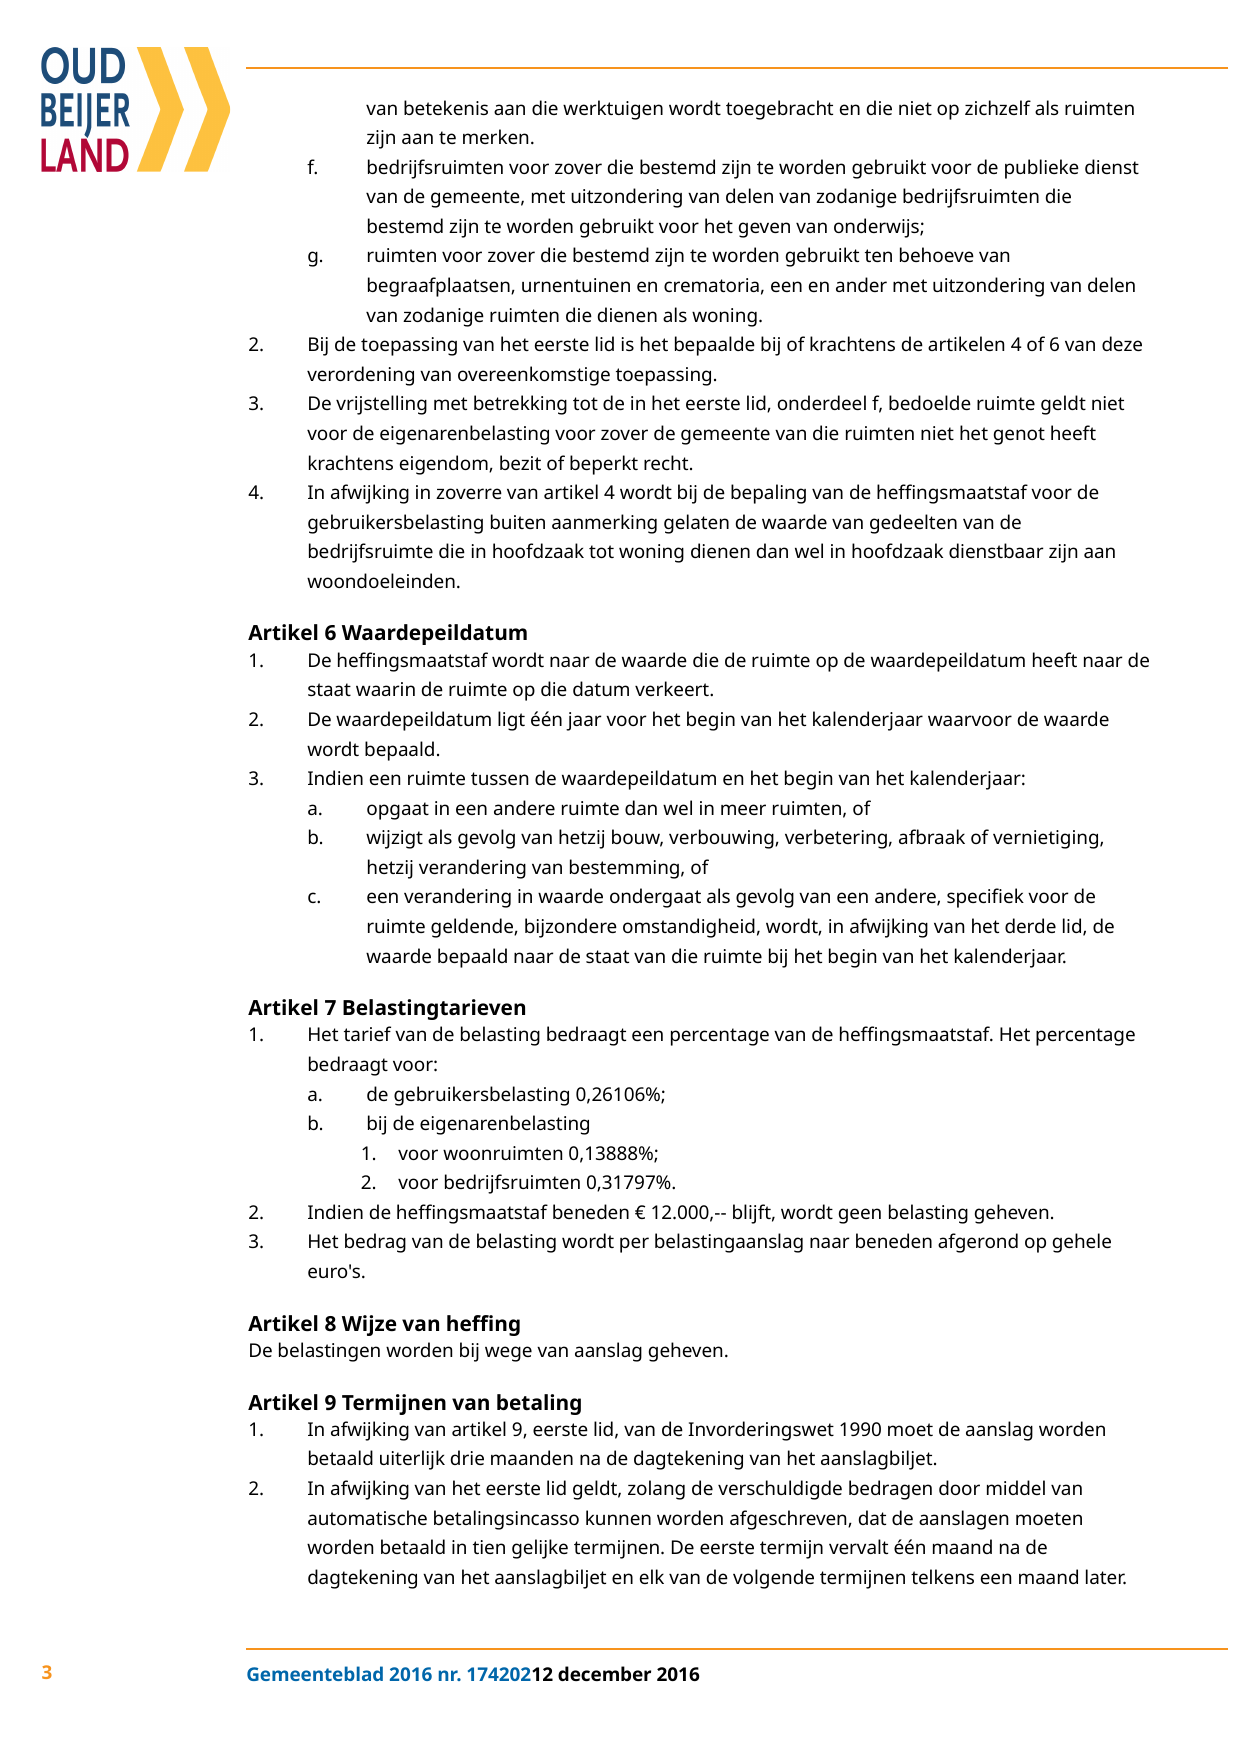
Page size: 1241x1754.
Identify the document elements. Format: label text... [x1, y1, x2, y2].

text Artikel 7 Belastingtarieven [248, 993, 1152, 1022]
list De waardepeildatum ligt één jaar voor het begin van het kalenderjaar waarvoor de waarde wordt bepaald. [248, 706, 1152, 761]
list bedrijfsruimten voor zover die bestemd zijn te worden gebruikt voor de publieke dienst van de gemeente, met uitzondering van delen van zodanige bedrijfsruimten die bestemd zijn te worden gebruikt voor het geven van onderwijs; [307, 154, 1152, 239]
list van betekenis aan die werktuigen wordt toegebracht en die niet op zichzelf als ruimten zijn aan te merken. [307, 95, 1152, 150]
list De vrijstelling met betrekking tot de in het eerste lid, onderdeel f, bedoelde ruimte geldt niet voor de eigenarenbelasting voor zover de gemeente van die ruimten niet het genot heeft krachtens eigendom, bezit of beperkt recht. [248, 391, 1152, 476]
list ruimten voor zover die bestemd zijn te worden gebruikt ten behoeve van begraafplaatsen, urnentuinen en crematoria, een en ander met uitzondering van delen van zodanige ruimten die dienen als woning. [307, 243, 1152, 328]
text Artikel 6 Waardepeildatum [248, 618, 1152, 647]
list bij de eigenarenbelasting [307, 1110, 1152, 1136]
list De heffingsmaatstaf wordt naar de waarde die de ruimte op de waardepeildatum heeft naar de staat waarin de ruimte op die datum verkeert. [248, 647, 1152, 702]
text Artikel 9 Termijnen van betaling [248, 1388, 1152, 1416]
list Bij de toepassing van het eerste lid is het bepaalde bij of krachtens de artikelen 4 of 6 van deze verordening van overeenkomstige toepassing. [248, 331, 1152, 387]
list Indien een ruimte tussen de waardepeildatum en het begin van het kalenderjaar: [248, 765, 1152, 791]
list een verandering in waarde ondergaat als gevolg van een andere, specifiek voor de ruimte geldende, bijzondere omstandigheid, wordt, in afwijking van het derde lid, de waarde bepaald naar de staat van die ruimte bij het begin van het kalenderjaar. [307, 884, 1152, 968]
list voor bedrijfsruimten 0,31797%. [361, 1169, 1152, 1195]
list Het bedrag van de belasting wordt per belastingaanslag naar beneden afgerond op gehele euro's. [248, 1229, 1152, 1284]
list Indien de heffingsmaatstaf beneden € 12.000,-- blijft, wordt geen belasting geheven. [248, 1199, 1152, 1225]
list Het tarief van de belasting bedraagt een percentage van de heffingsmaatstaf. Het percentage bedraagt voor: [248, 1022, 1152, 1077]
text De belastingen worden bij wege van aanslag geheven. [248, 1337, 1152, 1363]
list In afwijking van artikel 9, eerste lid, van de Invorderingswet 1990 moet de aanslag worden betaald uiterlijk drie maanden na de dagtekening van het aanslagbiljet. [248, 1416, 1152, 1471]
list opgaat in een andere ruimte dan wel in meer ruimten, of [307, 795, 1152, 821]
list wijzigt als gevolg van hetzij bouw, verbouwing, verbetering, afbraak of vernietiging, hetzij verandering van bestemming, of [307, 824, 1152, 880]
text Artikel 8 Wijze van heffing [248, 1309, 1152, 1337]
picture [41, 47, 231, 172]
list In afwijking in zoverre van artikel 4 wordt bij de bepaling van de heffingsmaatstaf voor de gebruikersbelasting buiten aanmerking gelaten de waarde van gedeelten van de bedrijfsruimte die in hoofdzaak tot woning dienen dan wel in hoofdzaak dienstbaar zijn aan woondoeleinden. [248, 479, 1152, 594]
list In afwijking van het eerste lid geldt, zolang de verschuldigde bedragen door middel van automatische betalingsincasso kunnen worden afgeschreven, dat de aanslagen moeten worden betaald in tien gelijke termijnen. De eerste termijn vervalt één maand na de dagtekening van het aanslagbiljet en elk van de volgende termijnen telkens een maand later. [248, 1475, 1152, 1590]
list voor woonruimten 0,13888%; [361, 1140, 1152, 1166]
list de gebruikersbelasting 0,26106%; [307, 1081, 1152, 1107]
